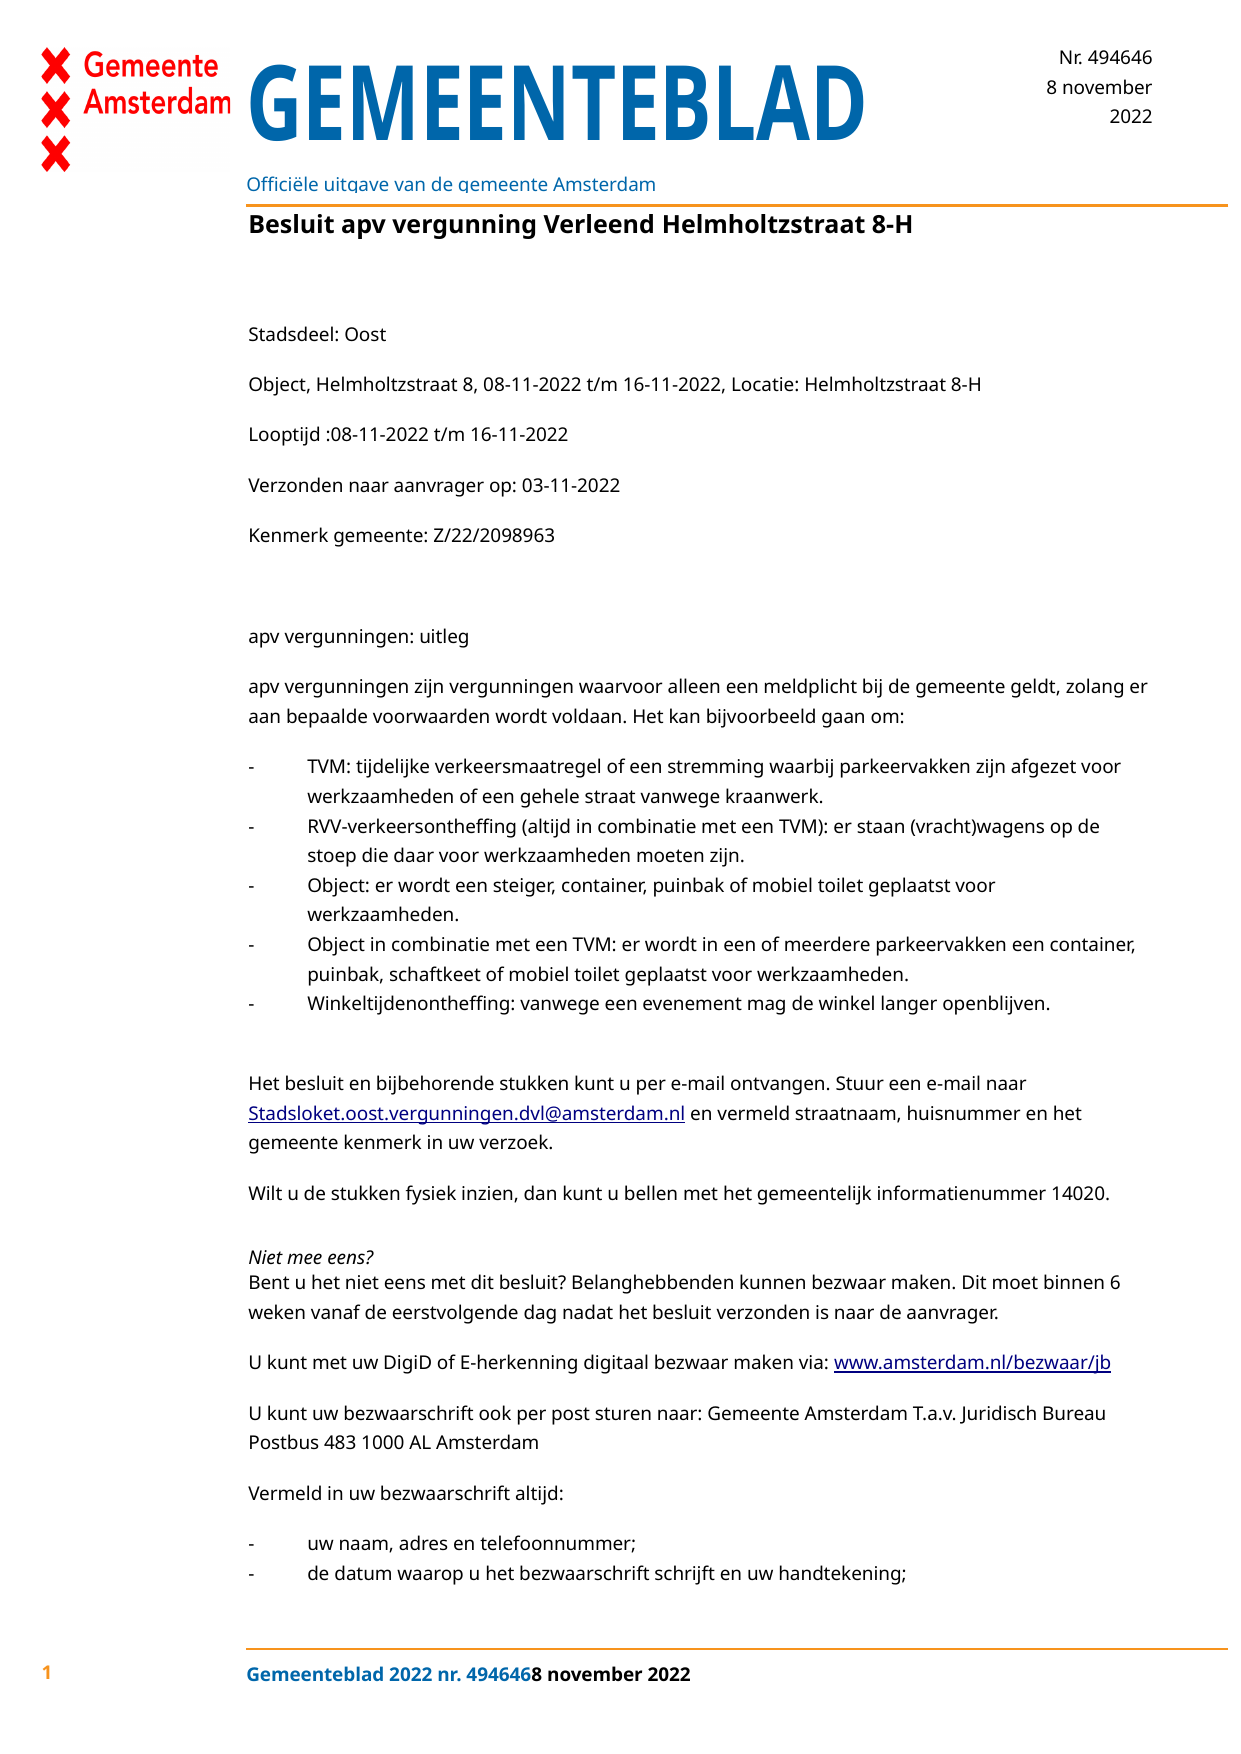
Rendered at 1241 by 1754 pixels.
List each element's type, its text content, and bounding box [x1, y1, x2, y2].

text Wilt u de stukken fysiek inzien, dan kunt u bellen met het gemeentelijk informatienummer 14020. [248, 1180, 1152, 1206]
list uw naam, adres en telefoonnummer; [248, 1530, 1152, 1556]
text U kunt met uw DigiD of E-herkenning digitaal bezwaar maken via: www.amsterdam.nl/bezwaar/jb [248, 1349, 1152, 1375]
list RVV-verkeersontheffing (altijd in combinatie met een TVM): er staan (vracht)wagens op de stoep die daar voor werkzaamheden moeten zijn. [248, 813, 1152, 868]
text apv vergunningen: uitleg [248, 623, 1152, 649]
text Het besluit en bijbehorende stukken kunt u per e-mail ontvangen. Stuur een e-mail naar Stadsloket.oost.vergunningen.dvl@amsterdam.nl en vermeld straatnaam, huisnummer en het gemeente kenmerk in uw verzoek. [248, 1070, 1152, 1155]
picture [41, 47, 231, 172]
list Winkeltijdenontheffing: vanwege een evenement mag de winkel langer openblijven. [248, 990, 1152, 1016]
text Verzonden naar aanvrager op: 03-11-2022 [248, 472, 1152, 498]
text U kunt uw bezwaarschrift ook per post sturen naar: Gemeente Amsterdam T.a.v. Juridisch Bureau Postbus 483 1000 AL Amsterdam [248, 1400, 1152, 1455]
text Kenmerk gemeente: Z/22/2098963 [248, 522, 1152, 548]
list TVM: tijdelijke verkeersmaatregel of een stremming waarbij parkeervakken zijn afgezet voor werkzaamheden of een gehele straat vanwege kraanwerk. [248, 754, 1152, 809]
text Besluit apv vergunning Verleend Helmholtzstraat 8-H [248, 207, 1152, 241]
text apv vergunningen zijn vergunningen waarvoor alleen een meldplicht bij de gemeente geldt, zolang er aan bepaalde voorwaarden wordt voldaan. Het kan bijvoorbeeld gaan om: [248, 674, 1152, 729]
list de datum waarop u het bezwaarschrift schrijft en uw handtekening; [248, 1560, 1152, 1586]
text Looptijd :08-11-2022 t/m 16-11-2022 [248, 422, 1152, 447]
list Object: er wordt een steiger, container, puinbak of mobiel toilet geplaatst voor werkzaamheden. [248, 872, 1152, 927]
list Object in combinatie met een TVM: er wordt in een of meerdere parkeervakken een container, puinbak, schaftkeet of mobiel toilet geplaatst voor werkzaamheden. [248, 931, 1152, 986]
text Vermeld in uw bezwaarschrift altijd: [248, 1480, 1152, 1506]
text Stadsdeel: Oost [248, 321, 1152, 346]
text Object, Helmholtzstraat 8, 08-11-2022 t/m 16-11-2022, Locatie: Helmholtzstraat 8-H [248, 371, 1152, 397]
text Niet mee eens? [248, 1244, 1152, 1269]
text Bent u het niet eens met dit besluit? Belanghebbenden kunnen bezwaar maken. Dit moet binnen 6 weken vanaf de eerstvolgende dag nadat het besluit verzonden is naar de aanvrager. [248, 1269, 1152, 1325]
